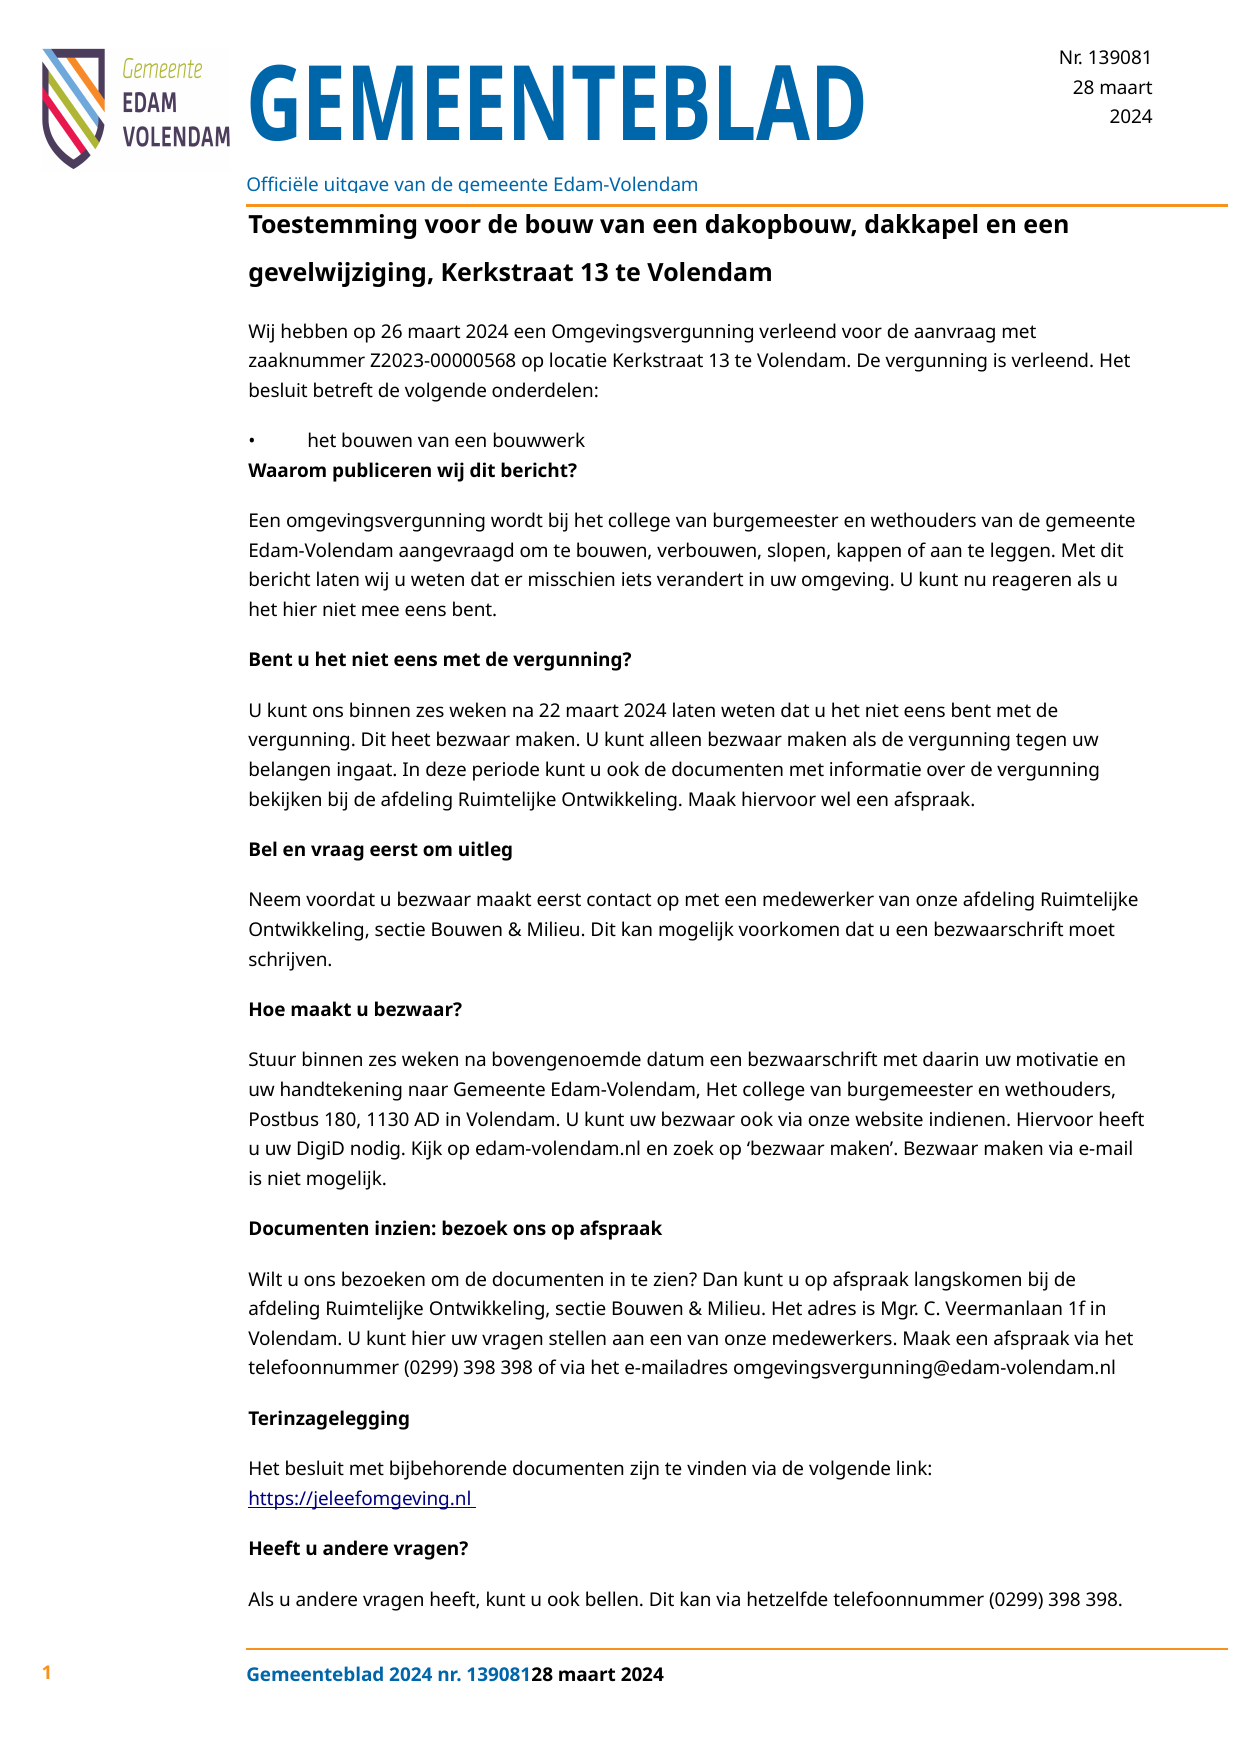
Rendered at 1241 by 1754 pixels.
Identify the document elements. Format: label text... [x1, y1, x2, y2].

text Als u andere vragen heeft, kunt u ook bellen. Dit kan via hetzelfde telefoonnummer (0299) 398 398. [248, 1586, 1152, 1612]
text Wij hebben op 26 maart 2024 een Omgevingsvergunning verleend voor de aanvraag met zaaknummer Z2023-00000568 op locatie Kerkstraat 13 te Volendam. De vergunning is verleend. Het besluit betreft de volgende onderdelen: [248, 318, 1152, 403]
text U kunt ons binnen zes weken na 22 maart 2024 laten weten dat u het niet eens bent met de vergunning. Dit heet bezwaar maken. U kunt alleen bezwaar maken als de vergunning tegen uw belangen ingaat. In deze periode kunt u ook de documenten met informatie over de vergunning bekijken bij de afdeling Ruimtelijke Ontwikkeling. Maak hiervoor wel een afspraak. [248, 697, 1152, 812]
text Documenten inzien: bezoek ons op afspraak [248, 1215, 1152, 1241]
text Bel en vraag eerst om uitleg [248, 836, 1152, 862]
text Wilt u ons bezoeken om de documenten in te zien? Dan kunt u op afspraak langskomen bij de afdeling Ruimtelijke Ontwikkeling, sectie Bouwen & Milieu. Het adres is Mgr. C. Veermanlaan 1f in Volendam. U kunt hier uw vragen stellen aan een van onze medewerkers. Maak een afspraak via het telefoonnummer (0299) 398 398 of via het e-mailadres omgevingsvergunning@edam-volendam.nl [248, 1266, 1152, 1380]
text Stuur binnen zes weken na bovengenoemde datum een bezwaarschrift met daarin uw motivatie en uw handtekening naar Gemeente Edam-Volendam, Het college van burgemeester en wethouders, Postbus 180, 1130 AD in Volendam. U kunt uw bezwaar ook via onze website indienen. Hiervoor heeft u uw DigiD nodig. Kijk op edam-volendam.nl en zoek op ‘bezwaar maken’. Bezwaar maken via e-mail is niet mogelijk. [248, 1047, 1152, 1191]
text Een omgevingsvergunning wordt bij het college van burgemeester en wethouders van de gemeente Edam-Volendam aangevraagd om te bouwen, verbouwen, slopen, kappen of aan te leggen. Met dit bericht laten wij u weten dat er misschien iets verandert in uw omgeving. U kunt nu reageren als u het hier niet mee eens bent. [248, 507, 1152, 622]
text Hoe maakt u bezwaar? [248, 996, 1152, 1022]
text Toestemming voor de bouw van een dakopbouw, dakkapel en een gevelwijziging, Kerkstraat 13 te Volendam [248, 207, 1152, 288]
text Neem voordat u bezwaar maakt eerst contact op met een medewerker van onze afdeling Ruimtelijke Ontwikkeling, sectie Bouwen & Milieu. Dit kan mogelijk voorkomen dat u een bezwaarschrift moet schrijven. [248, 887, 1152, 972]
text Heeft u andere vragen? [248, 1535, 1152, 1561]
list het bouwen van een bouwwerk [248, 427, 1152, 453]
text Bent u het niet eens met de vergunning? [248, 647, 1152, 672]
text Terinzagelegging [248, 1405, 1152, 1431]
text Het besluit met bijbehorende documenten zijn te vinden via de volgende link: https://jeleefomgeving.nl [248, 1455, 1152, 1511]
text Waarom publiceren wij dit bericht? [248, 457, 1152, 483]
picture [41, 47, 231, 172]
